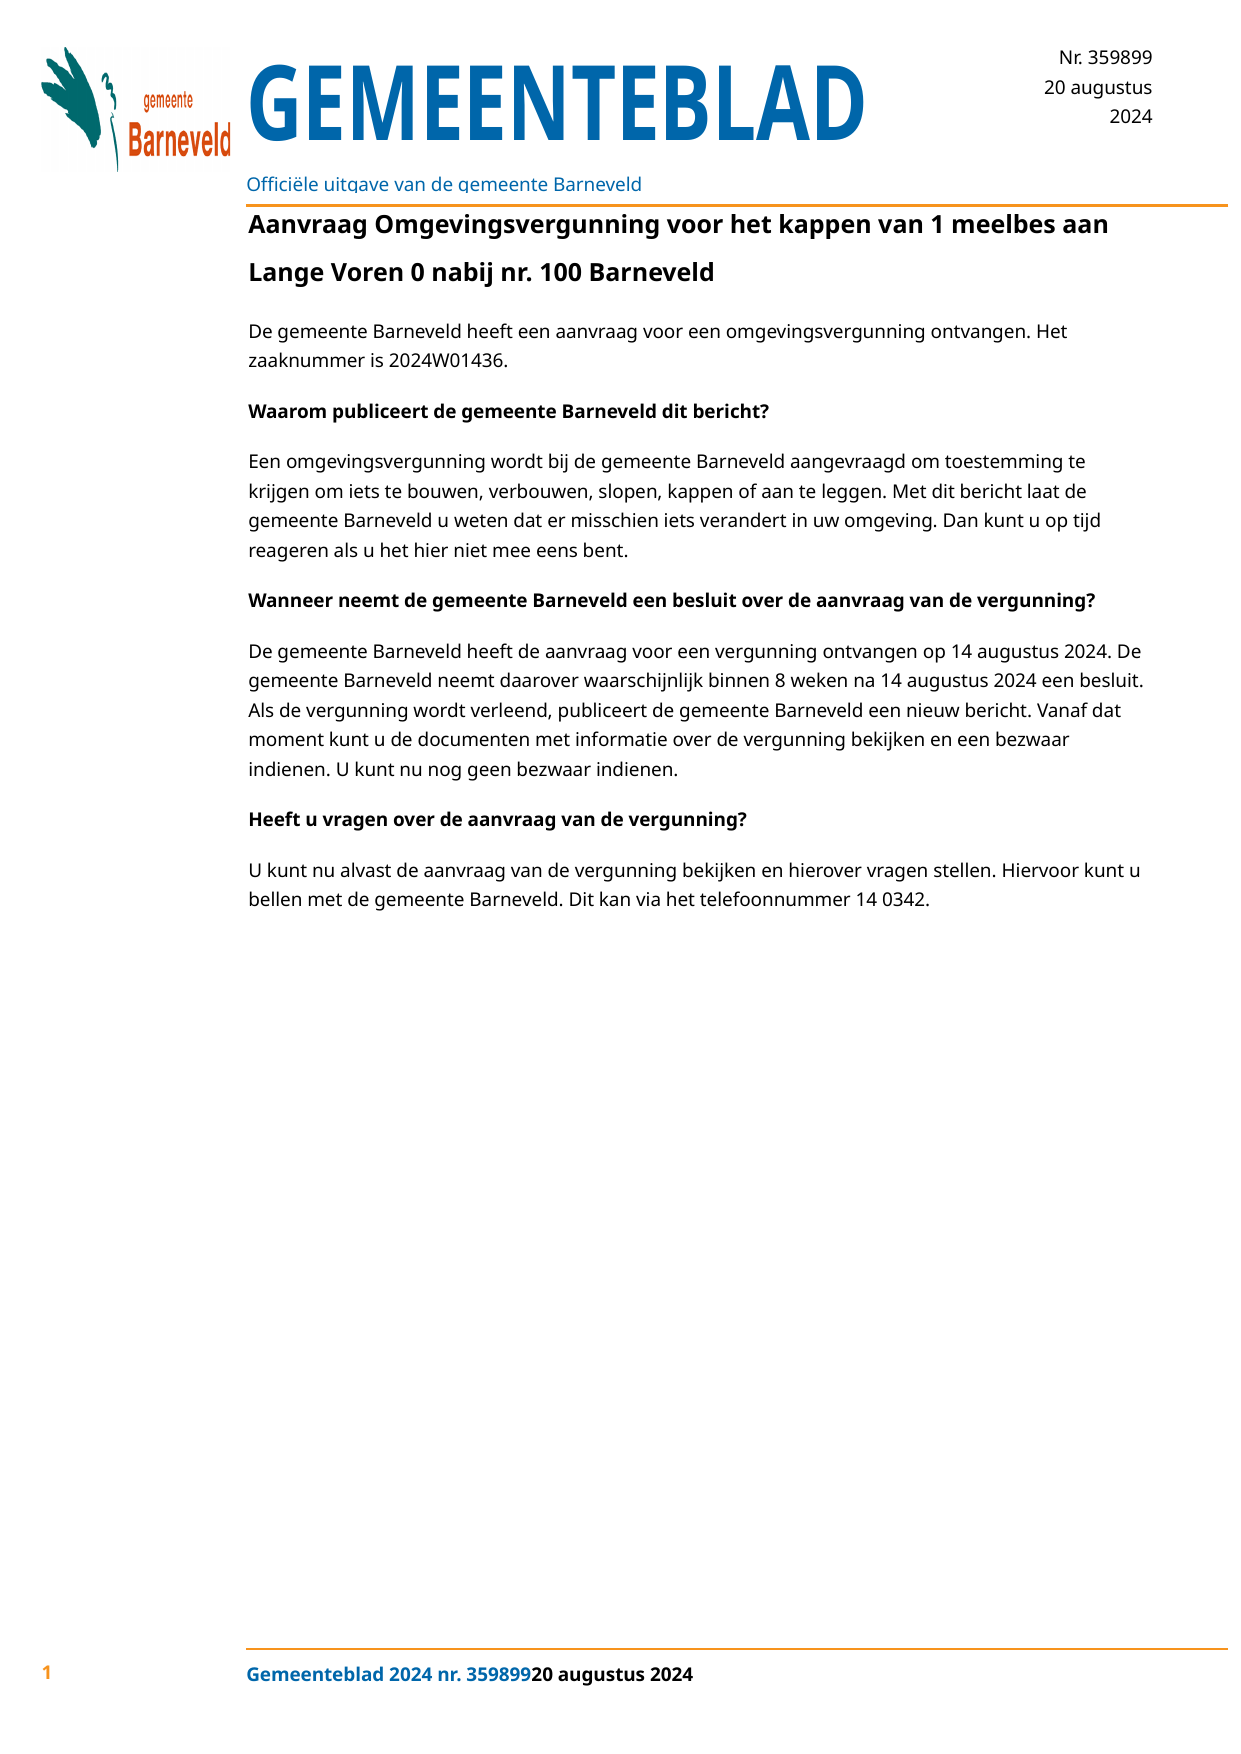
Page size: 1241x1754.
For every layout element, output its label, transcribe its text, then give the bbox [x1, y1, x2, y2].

text Heeft u vragen over de aanvraag van de vergunning? [248, 807, 1152, 832]
text Een omgevingsvergunning wordt bij de gemeente Barneveld aangevraagd om toestemming te krijgen om iets te bouwen, verbouwen, slopen, kappen of aan te leggen. Met dit bericht laat de gemeente Barneveld u weten dat er misschien iets verandert in uw omgeving. Dan kunt u op tijd reageren als u het hier niet mee eens bent. [248, 448, 1152, 563]
picture [41, 47, 231, 172]
text Waarom publiceert de gemeente Barneveld dit bericht? [248, 398, 1152, 424]
text Aanvraag Omgevingsvergunning voor het kappen van 1 meelbes aan Lange Voren 0 nabij nr. 100 Barneveld [248, 207, 1152, 288]
text U kunt nu alvast de aanvraag van de vergunning bekijken en hierover vragen stellen. Hiervoor kunt u bellen met de gemeente Barneveld. Dit kan via het telefoonnummer 14 0342. [248, 857, 1152, 912]
text De gemeente Barneveld heeft de aanvraag voor een vergunning ontvangen op 14 augustus 2024. De gemeente Barneveld neemt daarover waarschijnlijk binnen 8 weken na 14 augustus 2024 een besluit. Als de vergunning wordt verleend, publiceert de gemeente Barneveld een nieuw bericht. Vanaf dat moment kunt u de documenten met informatie over de vergunning bekijken en een bezwaar indienen. U kunt nu nog geen bezwaar indienen. [248, 638, 1152, 782]
text De gemeente Barneveld heeft een aanvraag voor een omgevingsvergunning ontvangen. Het zaaknummer is 2024W01436. [248, 318, 1152, 373]
text Wanneer neemt de gemeente Barneveld een besluit over de aanvraag van de vergunning? [248, 587, 1152, 613]
